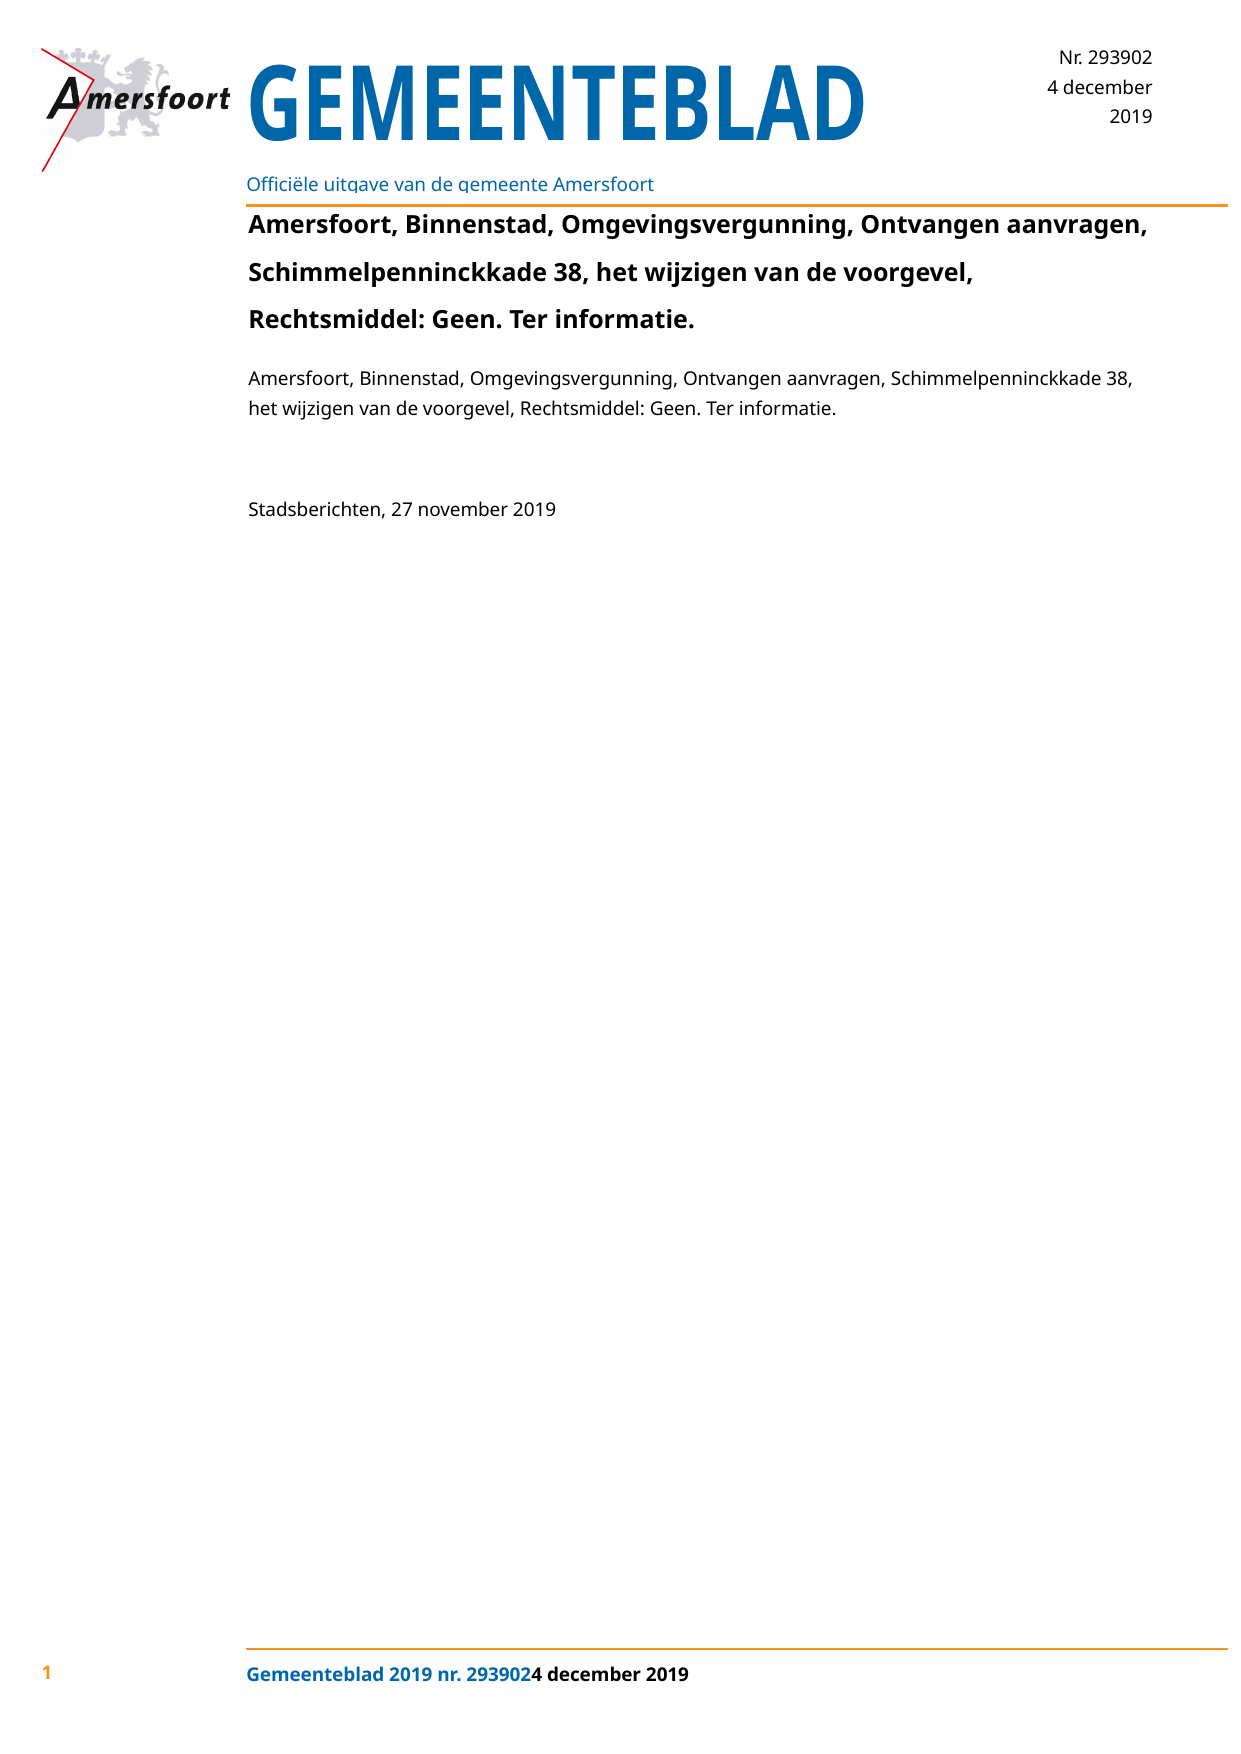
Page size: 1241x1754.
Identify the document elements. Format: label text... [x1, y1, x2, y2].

text Stadsberichten, 27 november 2019 [248, 496, 1152, 522]
text Amersfoort, Binnenstad, Omgevingsvergunning, Ontvangen aanvragen, Schimmelpenninckkade 38, het wijzigen van de voorgevel, Rechtsmiddel: Geen. Ter informatie. [248, 366, 1152, 421]
text Amersfoort, Binnenstad, Omgevingsvergunning, Ontvangen aanvragen, Schimmelpenninckkade 38, het wijzigen van de voorgevel, Rechtsmiddel: Geen. Ter informatie. [248, 207, 1152, 336]
picture [41, 47, 231, 172]
